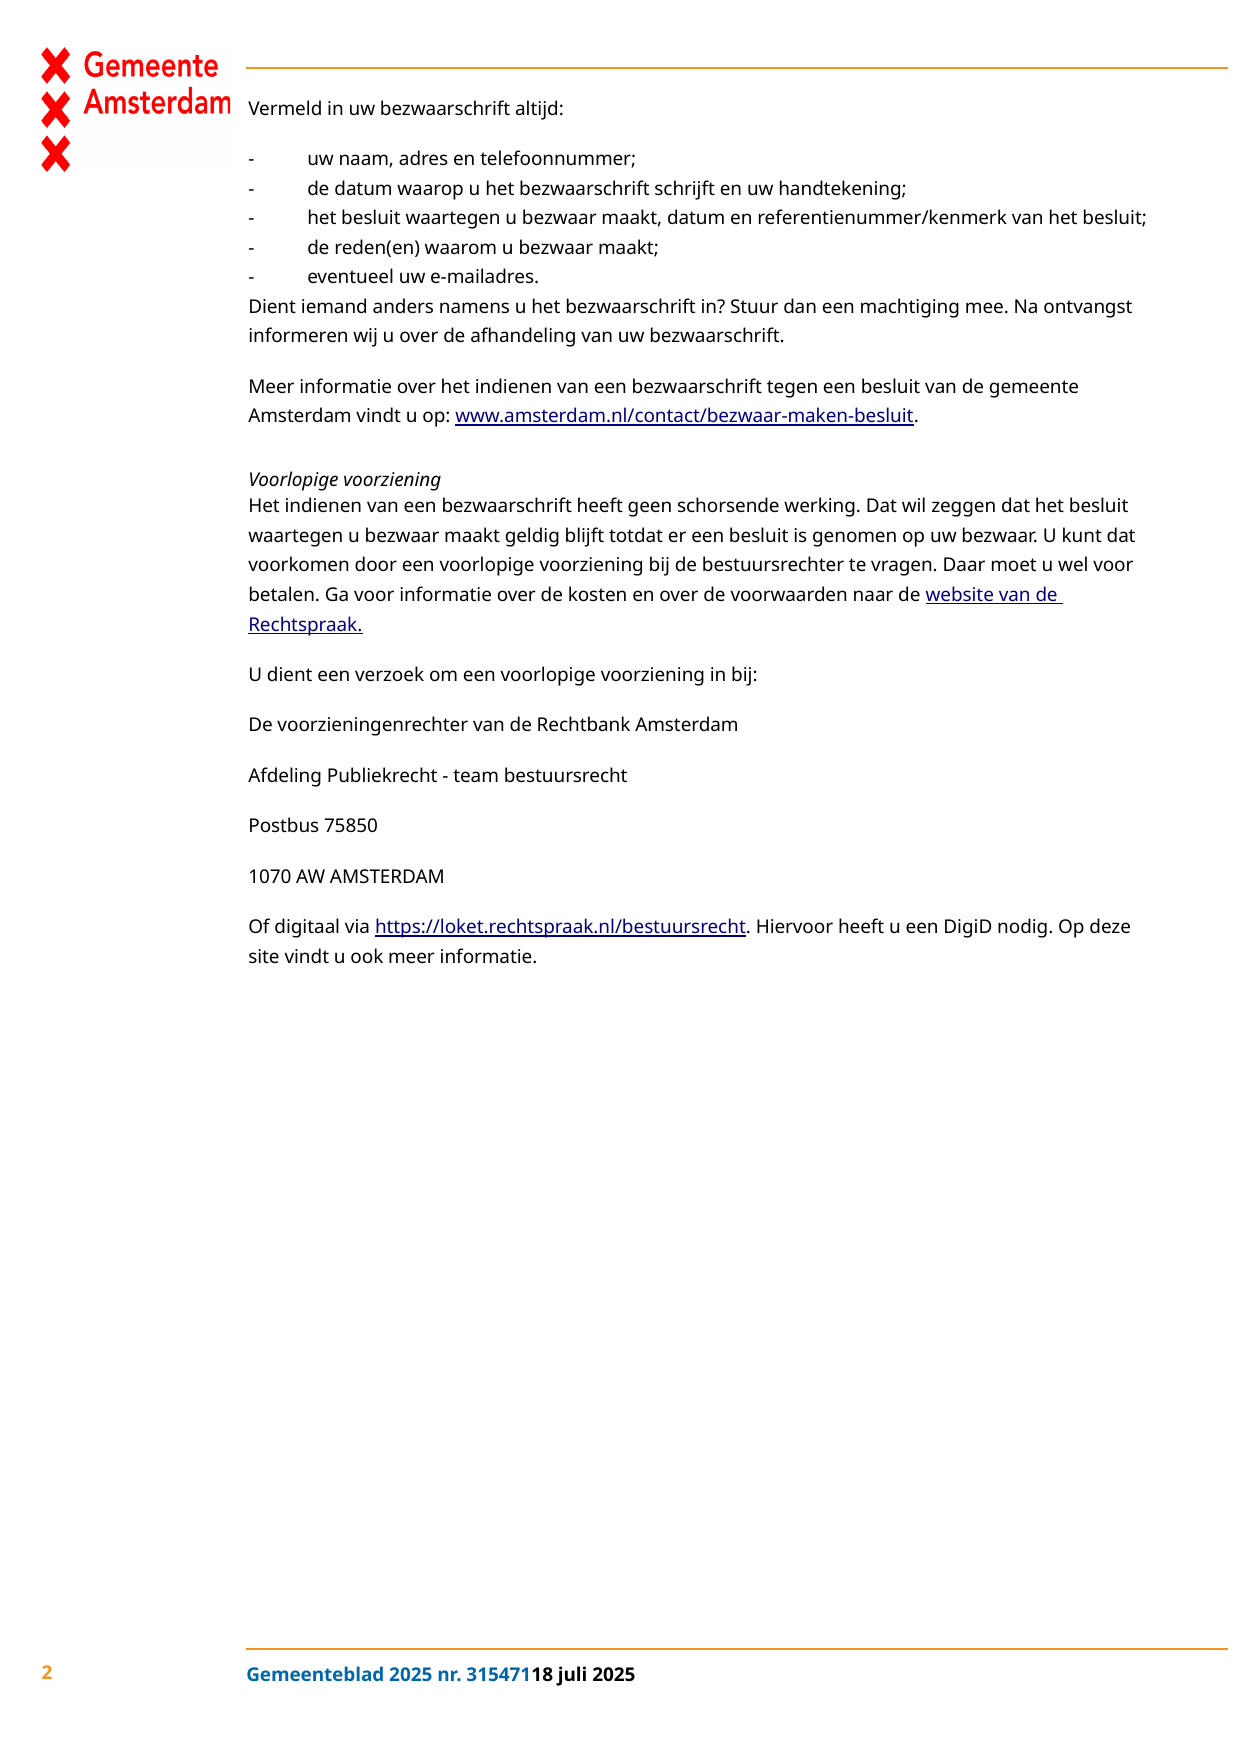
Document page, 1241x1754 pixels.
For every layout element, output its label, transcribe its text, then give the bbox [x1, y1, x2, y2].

text Afdeling Publiekrecht - team bestuursrecht [248, 762, 1152, 788]
text Voorlopige voorziening [248, 467, 1152, 492]
text U dient een verzoek om een voorlopige voorziening in bij: [248, 661, 1152, 687]
text Dient iemand anders namens u het bezwaarschrift in? Stuur dan een machtiging mee. Na ontvangst informeren wij u over de afhandeling van uw bezwaarschrift. [248, 293, 1152, 348]
text 1070 AW AMSTERDAM [248, 863, 1152, 888]
text Postbus 75850 [248, 812, 1152, 838]
text De voorzieningenrechter van de Rechtbank Amsterdam [248, 712, 1152, 737]
text Meer informatie over het indienen van een bezwaarschrift tegen een besluit van de gemeente Amsterdam vindt u op: www.amsterdam.nl/contact/bezwaar-maken-besluit. [248, 373, 1152, 428]
text Of digitaal via https://loket.rechtspraak.nl/bestuursrecht. Hiervoor heeft u een DigiD nodig. Op deze site vindt u ook meer informatie. [248, 913, 1152, 968]
picture [41, 47, 231, 172]
list de reden(en) waarom u bezwaar maakt; [248, 234, 1152, 260]
list het besluit waartegen u bezwaar maakt, datum en referentienummer/kenmerk van het besluit; [248, 204, 1152, 230]
list uw naam, adres en telefoonnummer; [248, 145, 1152, 171]
list de datum waarop u het bezwaarschrift schrijft en uw handtekening; [248, 175, 1152, 201]
list eventueel uw e-mailadres. [248, 263, 1152, 289]
text Het indienen van een bezwaarschrift heeft geen schorsende werking. Dat wil zeggen dat het besluit waartegen u bezwaar maakt geldig blijft totdat er een besluit is genomen op uw bezwaar. U kunt dat voorkomen door een voorlopige voorziening bij de bestuursrechter te vragen. Daar moet u wel voor betalen. Ga voor informatie over de kosten en over de voorwaarden naar de website van de Rechtspraak. [248, 492, 1152, 636]
text Vermeld in uw bezwaarschrift altijd: [248, 95, 1152, 121]
